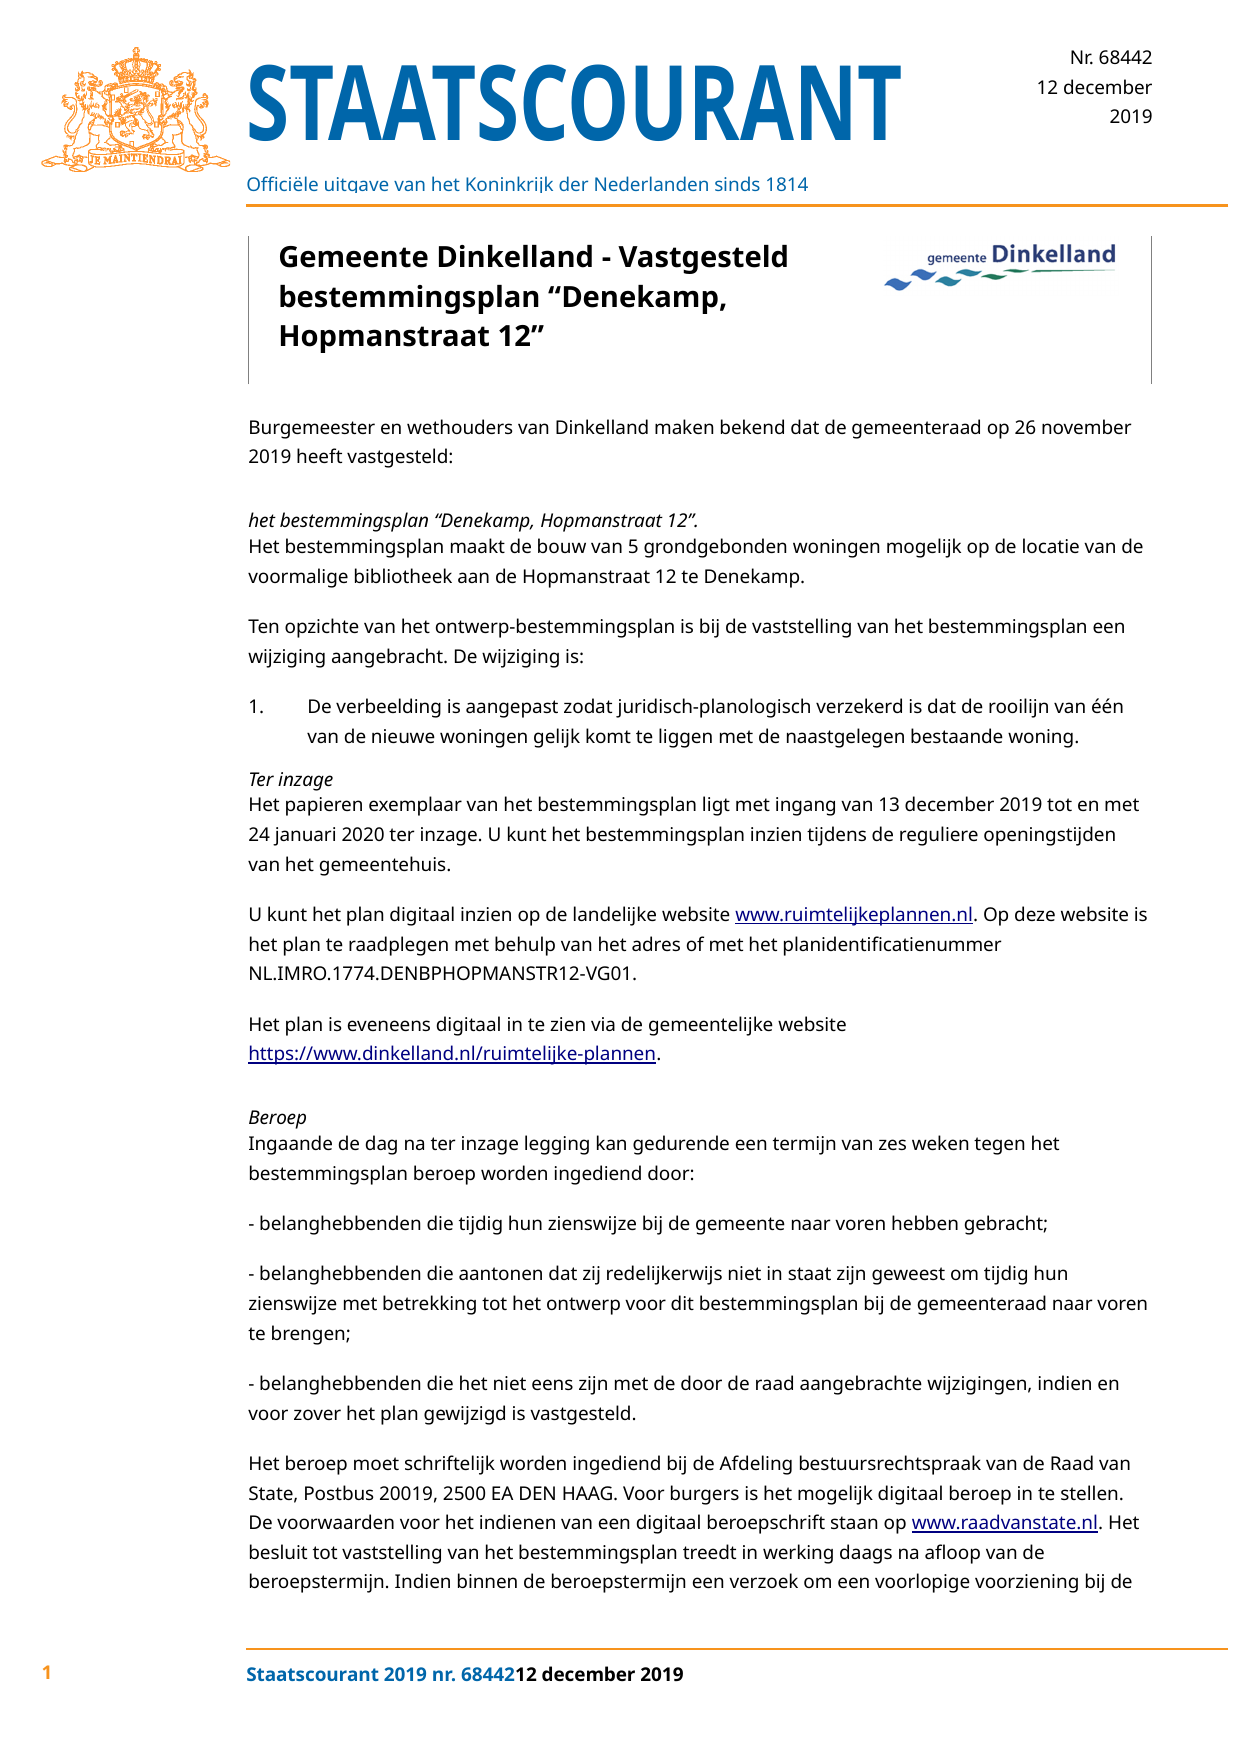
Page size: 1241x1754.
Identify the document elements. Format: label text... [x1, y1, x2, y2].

text Het beroep moet schriftelijk worden ingediend bij de Afdeling bestuursrechtspraak van de Raad van State, Postbus 20019, 2500 EA DEN HAAG. Voor burgers is het mogelijk digitaal beroep in te stellen. De voorwaarden voor het indienen van een digitaal beroepschrift staan op www.raadvanstate.nl. Het besluit tot vaststelling van het bestemmingsplan treedt in werking daags na afloop van de beroepstermijn. Indien binnen de beroepstermijn een verzoek om een voorlopige voorziening bij de [248, 1450, 1152, 1594]
text - belanghebbenden die aantonen dat zij redelijkerwijs niet in staat zijn geweest om tijdig hun zienswijze met betrekking tot het ontwerp voor dit bestemmingsplan bij de gemeenteraad naar voren te brengen; [248, 1261, 1152, 1345]
text Het papieren exemplaar van het bestemmingsplan ligt met ingang van 13 december 2019 tot en met 24 januari 2020 ter inzage. U kunt het bestemmingsplan inzien tijdens de reguliere openingstijden van het gemeentehuis. [248, 792, 1152, 877]
text Ten opzichte van het ontwerp-bestemmingsplan is bij de vaststelling van het bestemmingsplan een wijziging aangebracht. De wijziging is: [248, 613, 1152, 668]
text Ingaande de dag na ter inzage legging kan gedurende een termijn van zes weken tegen het bestemmingsplan beroep worden ingediend door: [248, 1130, 1152, 1185]
text Het plan is eveneens digitaal in te zien via de gemeentelijke website https://www.dinkelland.nl/ruimtelijke-plannen. [248, 1011, 1152, 1066]
list De verbeelding is aangepast zodat juridisch-planologisch verzekerd is dat de rooilijn van één van de nieuwe woningen gelijk komt te liggen met de naastgelegen bestaande woning. [248, 693, 1152, 748]
table_header Gemeente Dinkelland - Vastgesteld bestemmingsplan “Denekamp, Hopmanstraat 12” [249, 236, 850, 384]
text het bestemmingsplan “Denekamp, Hopmanstraat 12”. [248, 507, 1152, 533]
text Het bestemmingsplan maakt de bouw van 5 grondgebonden woningen mogelijk op de locatie van de voormalige bibliotheek aan de Hopmanstraat 12 te Denekamp. [248, 533, 1152, 588]
text - belanghebbenden die tijdig hun zienswijze bij de gemeente naar voren hebben gebracht; [248, 1210, 1152, 1236]
picture [882, 236, 1119, 296]
table_header [850, 236, 1151, 384]
text Beroep [248, 1104, 1152, 1130]
text - belanghebbenden die het niet eens zijn met de door de raad aangebrachte wijzigingen, indien en voor zover het plan gewijzigd is vastgesteld. [248, 1370, 1152, 1425]
text Burgemeester en wethouders van Dinkelland maken bekend dat de gemeenteraad op 26 november 2019 heeft vastgesteld: [248, 414, 1152, 469]
picture [41, 47, 231, 172]
text U kunt het plan digitaal inzien op de landelijke website www.ruimtelijkeplannen.nl. Op deze website is het plan te raadplegen met behulp van het adres of met het planidentificatienummer NL.IMRO.1774.DENBPHOPMANSTR12-VG01. [248, 901, 1152, 986]
text Ter inzage [248, 766, 1152, 792]
